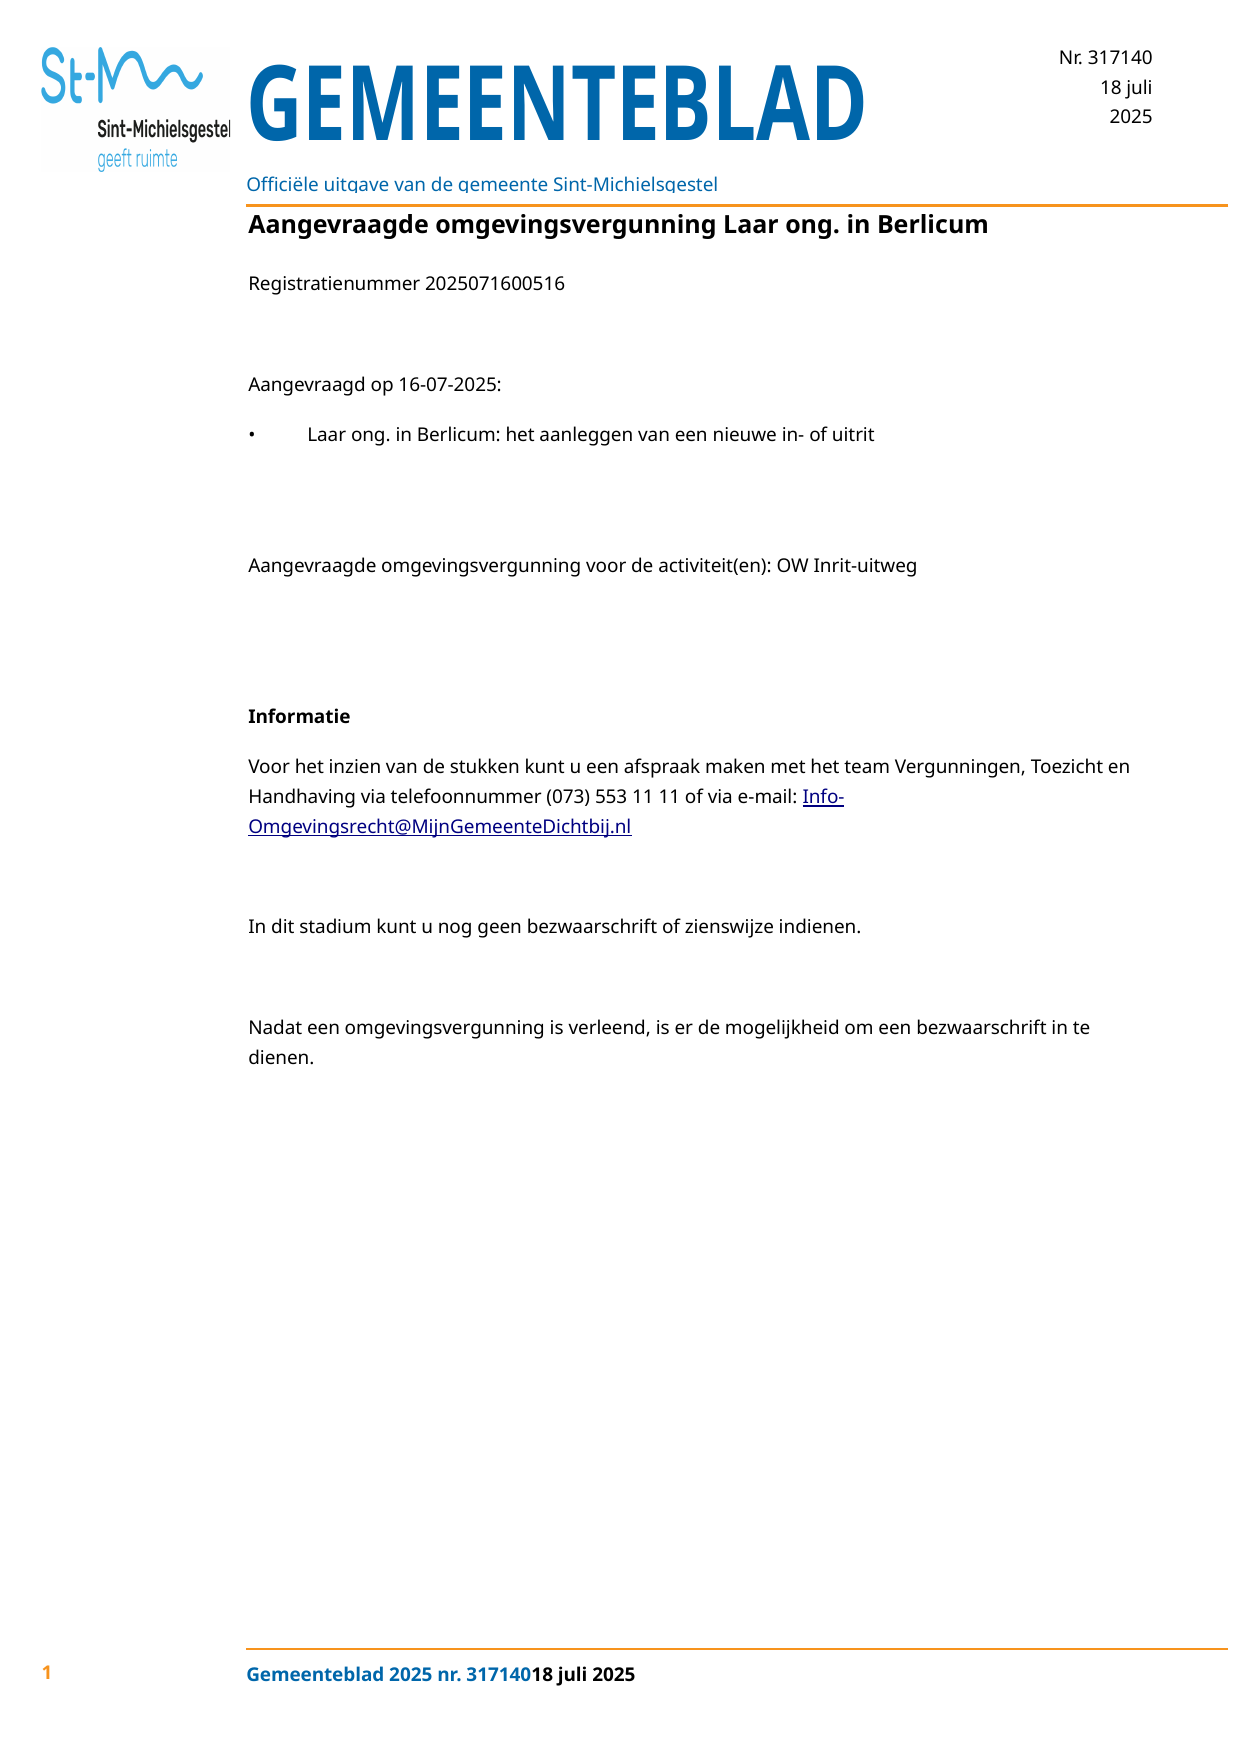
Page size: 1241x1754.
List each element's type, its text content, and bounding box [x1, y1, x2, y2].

text In dit stadium kunt u nog geen bezwaarschrift of zienswijze indienen. [248, 914, 1152, 939]
list Laar ong. in Berlicum: het aanleggen van een nieuwe in- of uitrit [248, 422, 1152, 447]
picture [41, 47, 231, 172]
text Aangevraagde omgevingsvergunning Laar ong. in Berlicum [248, 207, 1152, 241]
text Nadat een omgevingsvergunning is verleend, is er de mogelijkheid om een bezwaarschrift in te dienen. [248, 1014, 1152, 1070]
text Aangevraagde omgevingsvergunning voor de activiteit(en): OW Inrit-uitweg [248, 552, 1152, 578]
text Aangevraagd op 16-07-2025: [248, 371, 1152, 397]
text Voor het inzien van de stukken kunt u een afspraak maken met het team Vergunningen, Toezicht en Handhaving via telefoonnummer (073) 553 11 11 of via e-mail: Info-Omgevingsrecht@MijnGemeenteDichtbij.nl [248, 754, 1152, 838]
text Registratienummer 2025071600516 [248, 270, 1152, 296]
text Informatie [248, 703, 1152, 729]
